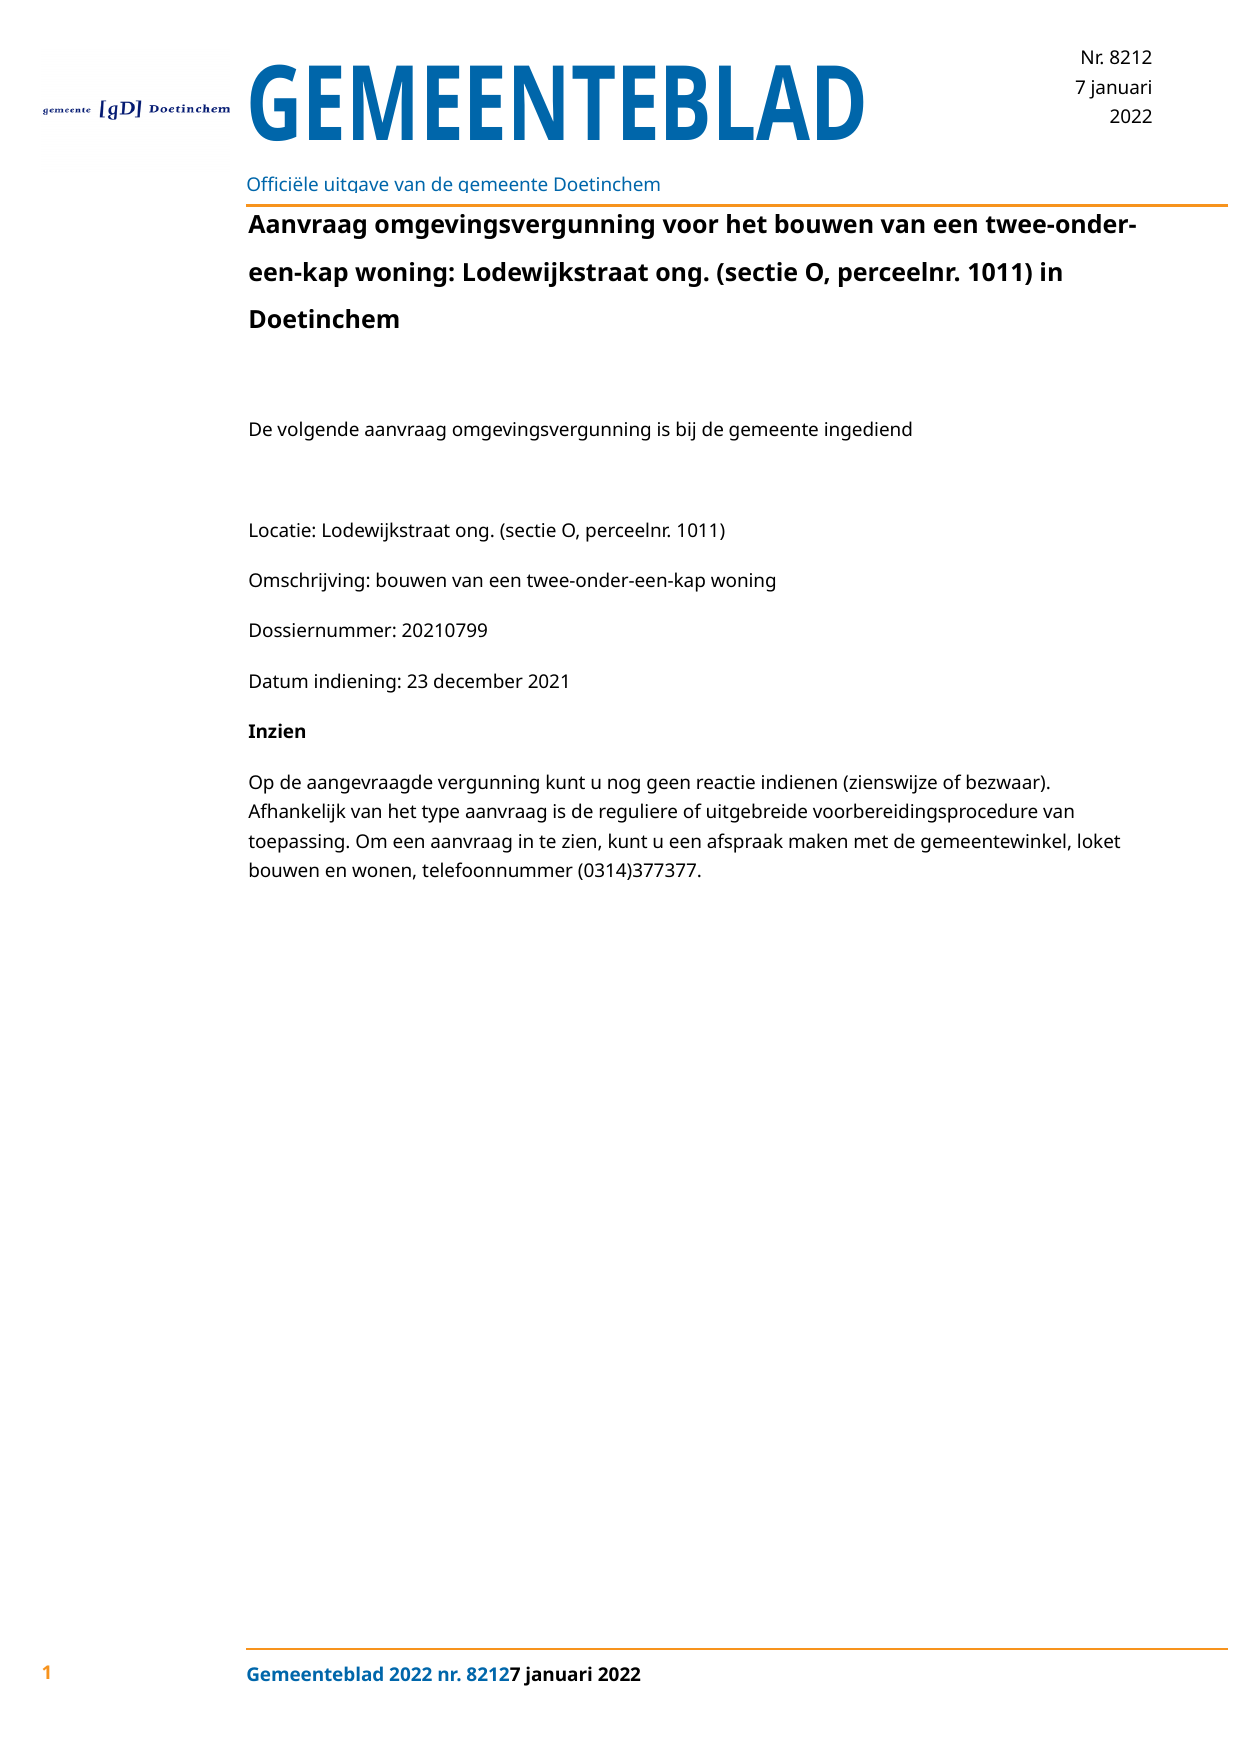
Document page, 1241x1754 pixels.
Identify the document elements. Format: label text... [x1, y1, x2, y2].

text Omschrijving: bouwen van een twee-onder-een-kap woning [248, 567, 1152, 593]
text Inzien [248, 718, 1152, 744]
picture [41, 47, 231, 172]
text Dossiernummer: 20210799 [248, 618, 1152, 643]
text Op de aangevraagde vergunning kunt u nog geen reactie indienen (zienswijze of bezwaar). Afhankelijk van het type aanvraag is de reguliere of uitgebreide voorbereidingsprocedure van toepassing. Om een aanvraag in te zien, kunt u een afspraak maken met de gemeentewinkel, loket bouwen en wonen, telefoonnummer (0314)377377. [248, 769, 1152, 883]
text De volgende aanvraag omgevingsvergunning is bij de gemeente ingediend [248, 416, 1152, 442]
text Locatie: Lodewijkstraat ong. (sectie O, perceelnr. 1011) [248, 517, 1152, 542]
text Datum indiening: 23 december 2021 [248, 668, 1152, 694]
text Aanvraag omgevingsvergunning voor het bouwen van een twee-onder-een-kap woning: Lodewijkstraat ong. (sectie O, perceelnr. 1011) in Doetinchem [248, 207, 1152, 336]
